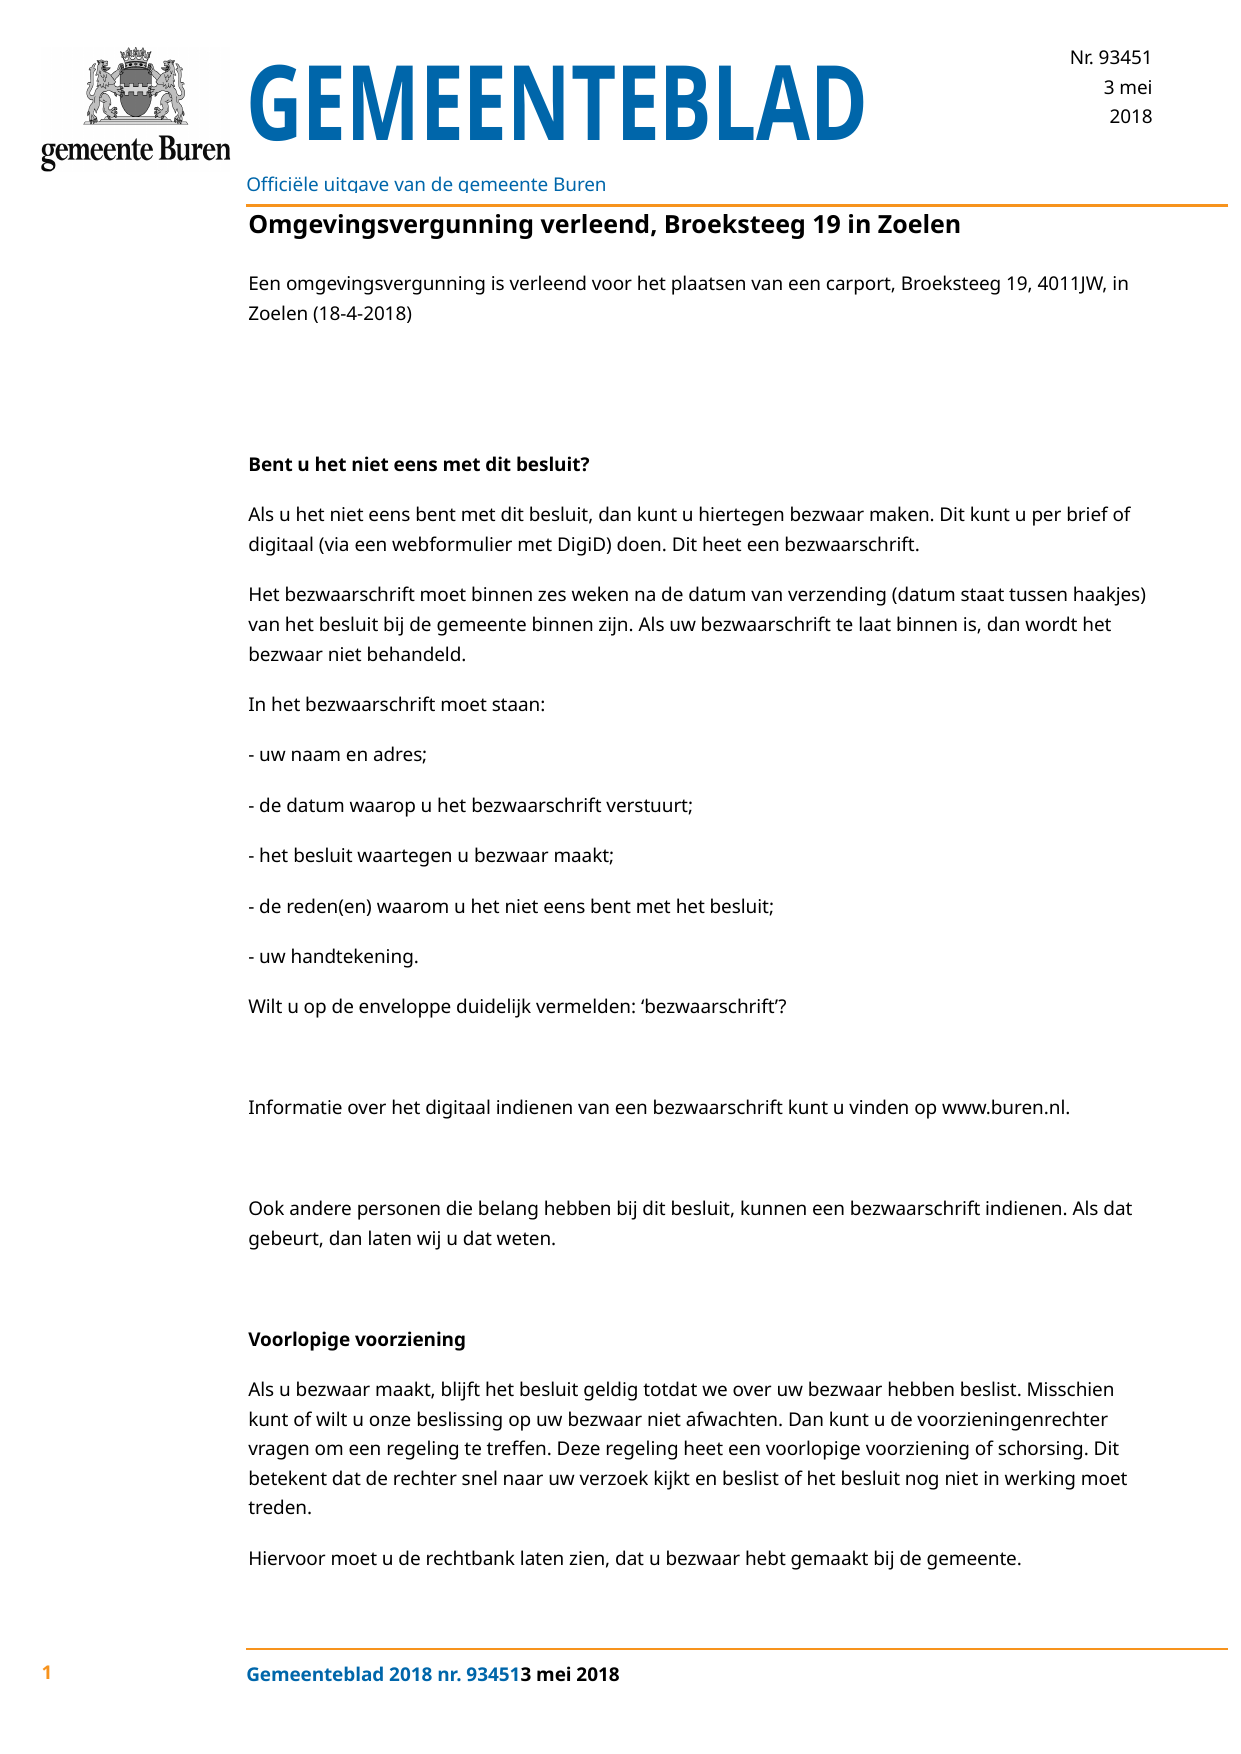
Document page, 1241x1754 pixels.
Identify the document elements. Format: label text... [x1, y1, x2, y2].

text Het bezwaarschrift moet binnen zes weken na de datum van verzending (datum staat tussen haakjes) van het besluit bij de gemeente binnen zijn. Als uw bezwaarschrift te laat binnen is, dan wordt het bezwaar niet behandeld. [248, 582, 1152, 666]
text Voorlopige voorziening [248, 1326, 1152, 1351]
text Als u het niet eens bent met dit besluit, dan kunt u hiertegen bezwaar maken. Dit kunt u per brief of digitaal (via een webformulier met DigiD) doen. Dit heet een bezwaarschrift. [248, 502, 1152, 557]
picture [41, 47, 231, 172]
text - de datum waarop u het bezwaarschrift verstuurt; [248, 792, 1152, 818]
text - het besluit waartegen u bezwaar maakt; [248, 842, 1152, 868]
text Omgevingsvergunning verleend, Broeksteeg 19 in Zoelen [248, 207, 1152, 241]
text Hiervoor moet u de rechtbank laten zien, dat u bezwaar hebt gemaakt bij de gemeente. [248, 1545, 1152, 1571]
text Als u bezwaar maakt, blijft het besluit geldig totdat we over uw bezwaar hebben beslist. Misschien kunt of wilt u onze beslissing op uw bezwaar niet afwachten. Dan kunt u de voorzieningenrechter vragen om een regeling te treffen. Deze regeling heet een voorlopige voorziening of schorsing. Dit betekent dat de rechter snel naar uw verzoek kijkt en beslist of het besluit nog niet in werking moet treden. [248, 1376, 1152, 1520]
text In het bezwaarschrift moet staan: [248, 691, 1152, 717]
text Informatie over het digitaal indienen van een bezwaarschrift kunt u vinden op www.buren.nl. [248, 1094, 1152, 1120]
text - uw handtekening. [248, 943, 1152, 969]
text - de reden(en) waarom u het niet eens bent met het besluit; [248, 893, 1152, 918]
text - uw naam en adres; [248, 742, 1152, 767]
text Een omgevingsvergunning is verleend voor het plaatsen van een carport, Broeksteeg 19, 4011JW, in Zoelen (18-4-2018) [248, 270, 1152, 326]
text Ook andere personen die belang hebben bij dit besluit, kunnen een bezwaarschrift indienen. Als dat gebeurt, dan laten wij u dat weten. [248, 1195, 1152, 1251]
text Wilt u op de enveloppe duidelijk vermelden: ‘bezwaarschrift’? [248, 994, 1152, 1019]
text Bent u het niet eens met dit besluit? [248, 451, 1152, 477]
